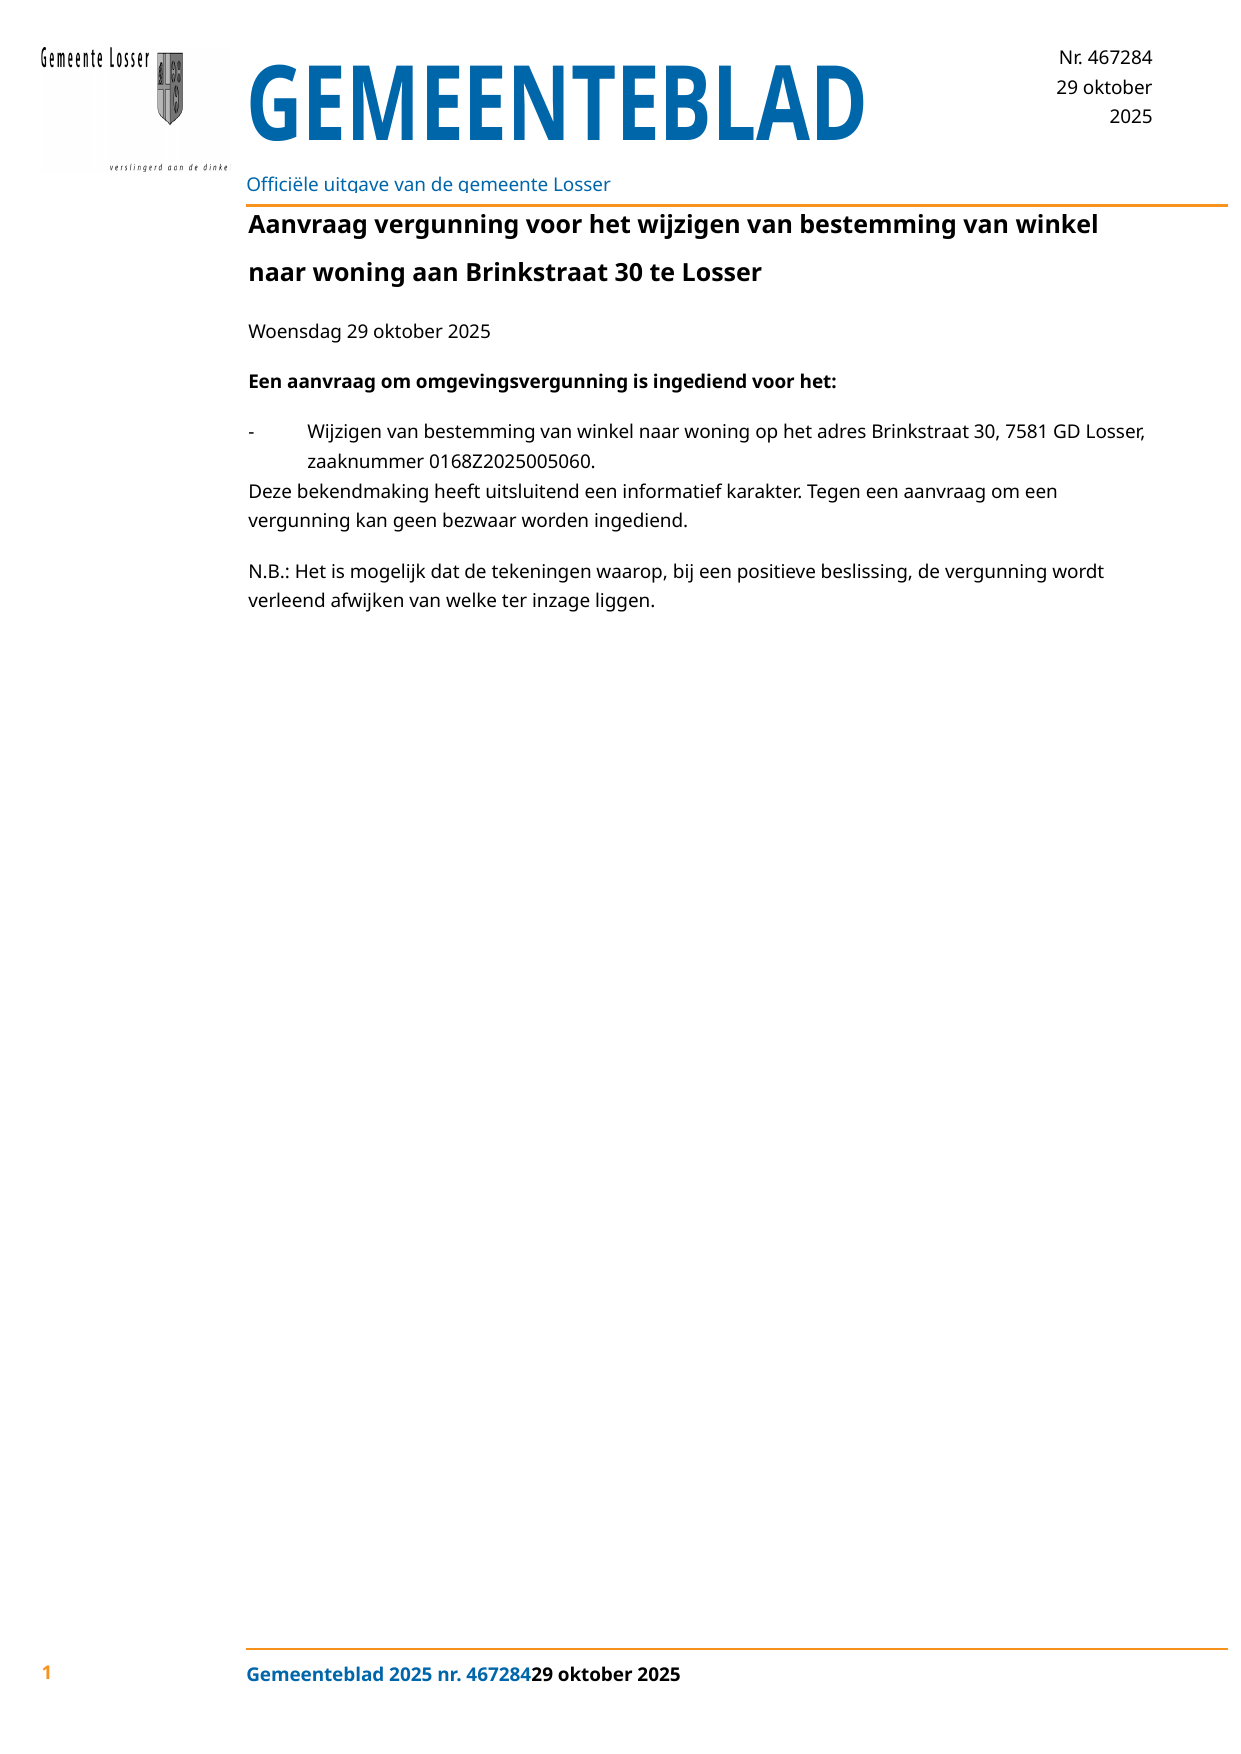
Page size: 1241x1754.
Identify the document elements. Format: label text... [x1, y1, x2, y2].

text Woensdag 29 oktober 2025 [248, 318, 1152, 344]
text Deze bekendmaking heeft uitsluitend een informatief karakter. Tegen een aanvraag om een vergunning kan geen bezwaar worden ingediend. [248, 478, 1152, 533]
list Wijzigen van bestemming van winkel naar woning op het adres Brinkstraat 30, 7581 GD Losser, zaaknummer 0168Z2025005060. [248, 419, 1152, 474]
text Aanvraag vergunning voor het wijzigen van bestemming van winkel naar woning aan Brinkstraat 30 te Losser [248, 207, 1152, 288]
text Een aanvraag om omgevingsvergunning is ingediend voor het: [248, 368, 1152, 394]
text N.B.: Het is mogelijk dat de tekeningen waarop, bij een positieve beslissing, de vergunning wordt verleend afwijken van welke ter inzage liggen. [248, 558, 1152, 613]
picture [41, 47, 231, 172]
